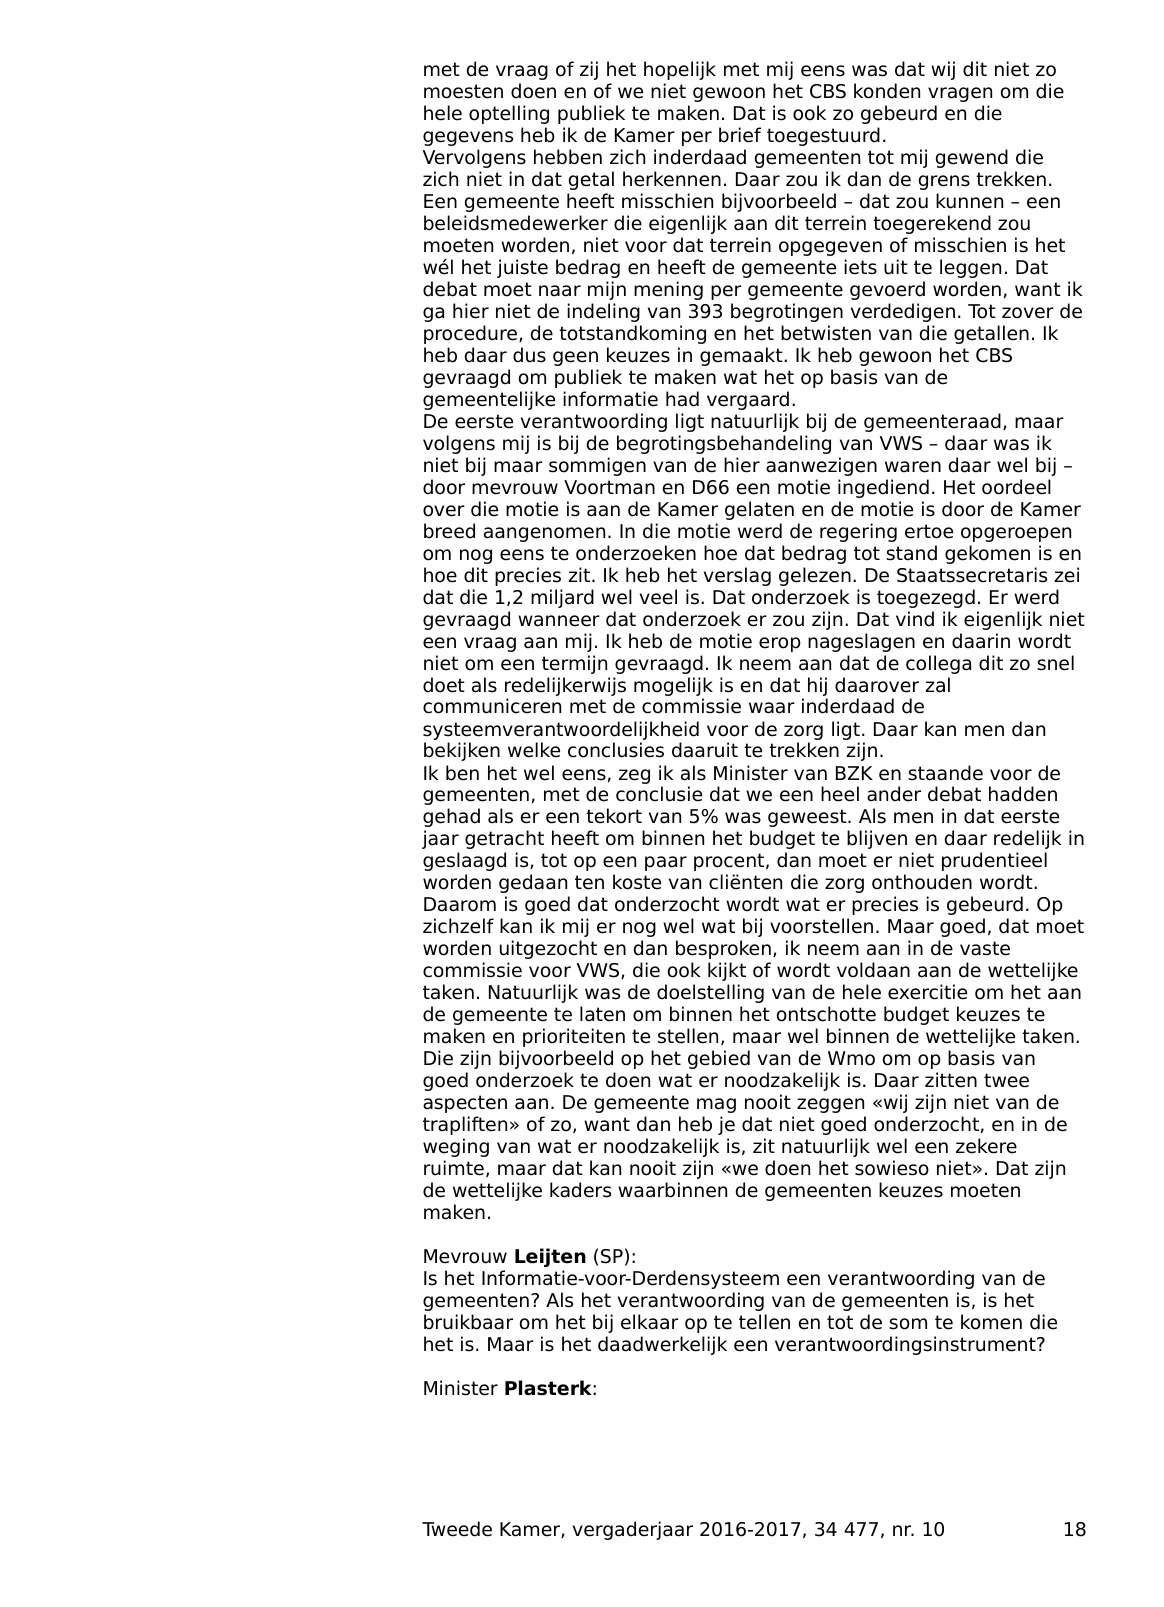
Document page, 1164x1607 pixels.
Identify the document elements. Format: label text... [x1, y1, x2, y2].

text Vervolgens hebben zich inderdaad gemeenten tot mij gewend die zich niet in dat getal herkennen. Daar zou ik dan de grens trekken. Een gemeente heeft misschien bijvoorbeeld – dat zou kunnen – een beleidsmedewerker die eigenlijk aan dit terrein toegerekend zou moeten worden, niet voor dat terrein opgegeven of misschien is het wél het juiste bedrag en heeft de gemeente iets uit te leggen. Dat debat moet naar mijn mening per gemeente gevoerd worden, want ik ga hier niet de indeling van 393 begrotingen verdedigen. Tot zover de procedure, de totstandkoming en het betwisten van die getallen. Ik heb daar dus geen keuzes in gemaakt. Ik heb gewoon het CBS gevraagd om publiek te maken wat het op basis van de gemeentelijke informatie had vergaard. [422, 147, 1087, 411]
text Mevrouw Leijten (SP): [422, 1246, 1087, 1268]
text met de vraag of zij het hopelijk met mij eens was dat wij dit niet zo moesten doen en of we niet gewoon het CBS konden vragen om die hele optelling publiek te maken. Dat is ook zo gebeurd en die gegevens heb ik de Kamer per brief toegestuurd. [422, 59, 1087, 147]
text De eerste verantwoording ligt natuurlijk bij de gemeenteraad, maar volgens mij is bij de begrotingsbehandeling van VWS – daar was ik niet bij maar sommigen van de hier aanwezigen waren daar wel bij – door mevrouw Voortman en D66 een motie ingediend. Het oordeel over die motie is aan de Kamer gelaten en de motie is door de Kamer breed aangenomen. In die motie werd de regering ertoe opgeroepen om nog eens te onderzoeken hoe dat bedrag tot stand gekomen is en hoe dit precies zit. Ik heb het verslag gelezen. De Staatssecretaris zei dat die 1,2 miljard wel veel is. Dat onderzoek is toegezegd. Er werd gevraagd wanneer dat onderzoek er zou zijn. Dat vind ik eigenlijk niet een vraag aan mij. Ik heb de motie erop nageslagen en daarin wordt niet om een termijn gevraagd. Ik neem aan dat de collega dit zo snel doet als redelijkerwijs mogelijk is en dat hij daarover zal communiceren met de commissie waar inderdaad de systeemverantwoordelijkheid voor de zorg ligt. Daar kan men dan bekijken welke conclusies daaruit te trekken zijn. [422, 411, 1087, 762]
text Is het Informatie-voor-Derdensysteem een verantwoording van de gemeenten? Als het verantwoording van de gemeenten is, is het bruikbaar om het bij elkaar op te tellen en tot de som te komen die het is. Maar is het daadwerkelijk een verantwoordingsinstrument? [422, 1268, 1087, 1356]
text Ik ben het wel eens, zeg ik als Minister van BZK en staande voor de gemeenten, met de conclusie dat we een heel ander debat hadden gehad als er een tekort van 5% was geweest. Als men in dat eerste jaar getracht heeft om binnen het budget te blijven en daar redelijk in geslaagd is, tot op een paar procent, dan moet er niet prudentieel worden gedaan ten koste van cliënten die zorg onthouden wordt. Daarom is goed dat onderzocht wordt wat er precies is gebeurd. Op zichzelf kan ik mij er nog wel wat bij voorstellen. Maar goed, dat moet worden uitgezocht en dan besproken, ik neem aan in de vaste commissie voor VWS, die ook kijkt of wordt voldaan aan de wettelijke taken. Natuurlijk was de doelstelling van de hele exercitie om het aan de gemeente te laten om binnen het ontschotte budget keuzes te maken en prioriteiten te stellen, maar wel binnen de wettelijke taken. Die zijn bijvoorbeeld op het gebied van de Wmo om op basis van goed onderzoek te doen wat er noodzakelijk is. Daar zitten twee aspecten aan. De gemeente mag nooit zeggen «wij zijn niet van de trapliften» of zo, want dan heb je dat niet goed onderzocht, en in de weging van wat er noodzakelijk is, zit natuurlijk wel een zekere ruimte, maar dat kan nooit zijn «we doen het sowieso niet». Dat zijn de wettelijke kaders waarbinnen de gemeenten keuzes moeten maken. [422, 762, 1087, 1224]
text Minister Plasterk: [422, 1378, 1087, 1400]
